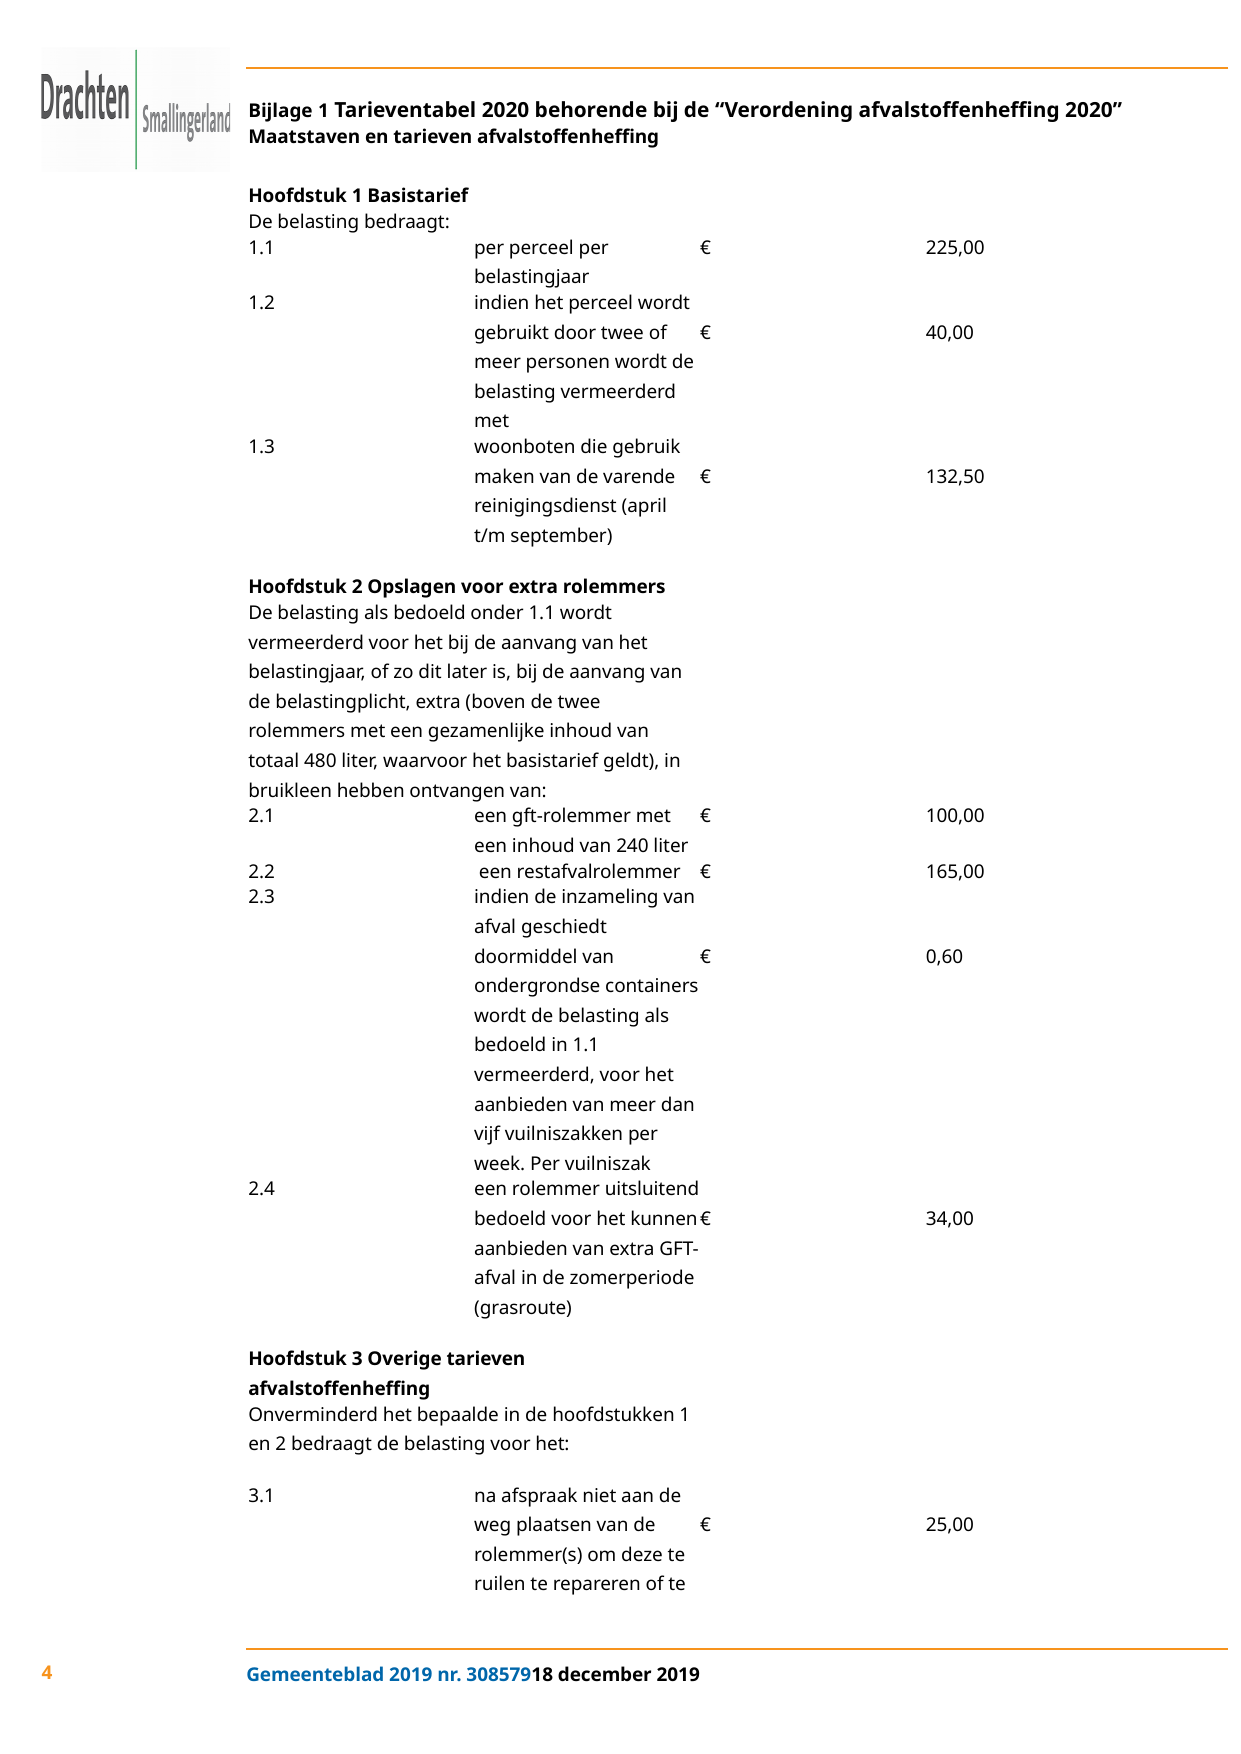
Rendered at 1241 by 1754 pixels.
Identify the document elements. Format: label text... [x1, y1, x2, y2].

table_cell € [700, 1482, 926, 1596]
table_cell [926, 1456, 1152, 1482]
table_cell een rolemmer uitsluitend bedoeld voor het kunnen aanbieden van extra GFT-afval in de zomerperiode (grasroute) [474, 1176, 700, 1320]
table_cell 0,60 [926, 884, 1152, 1176]
table_cell 165,00 [926, 858, 1152, 884]
table_cell [474, 1456, 700, 1482]
table_cell € [700, 434, 926, 548]
table_cell € [700, 884, 926, 1176]
table_cell [474, 548, 700, 574]
table_cell € [700, 1176, 926, 1320]
table_cell De belasting als bedoeld onder 1.1 wordt vermeerderd voor het bij de aanvang van het belastingjaar, of zo dit later is, bij de aanvang van de belastingplicht, extra (boven de twee rolemmers met een gezamenlijke inhoud van totaal 480 liter, waarvoor het basistarief geldt), in bruikleen hebben ontvangen van: [248, 599, 700, 803]
table_cell [926, 1320, 1152, 1345]
table_cell 2.2 [248, 858, 474, 884]
text Maatstaven en tarieven afvalstoffenheffing [248, 123, 1152, 149]
table_cell [474, 1320, 700, 1345]
table_cell [926, 1345, 1152, 1401]
table_header [926, 183, 1152, 208]
table_cell De belasting bedraagt: [248, 208, 700, 234]
table_cell [248, 1320, 474, 1345]
table_cell 2.3 [248, 884, 474, 1176]
table_cell per perceel per belastingjaar [474, 234, 700, 289]
table_cell 3.1 [248, 1482, 474, 1596]
table_cell woonboten die gebruik maken van de varende reinigingsdienst (april t/m september) [474, 434, 700, 548]
table_cell indien het perceel wordt gebruikt door twee of meer personen wordt de belasting vermeerderd met [474, 289, 700, 433]
table_cell € [700, 234, 926, 289]
table_cell [700, 574, 926, 599]
table_cell Hoofdstuk 3 Overige tarieven afvalstoffenheffing [248, 1345, 700, 1401]
table_cell [700, 1345, 926, 1401]
table_cell 25,00 [926, 1482, 1152, 1596]
table_cell € [700, 803, 926, 858]
table_cell € [700, 858, 926, 884]
table_cell 1.3 [248, 434, 474, 548]
table_cell [926, 548, 1152, 574]
table_cell Hoofdstuk 2 Opslagen voor extra rolemmers [248, 574, 700, 599]
table_cell [926, 208, 1152, 234]
table_cell [700, 1320, 926, 1345]
table_cell 34,00 [926, 1176, 1152, 1320]
text Bijlage 1 Tarieventabel 2020 behorende bij de “Verordening afvalstoffenheffing 2020” [248, 95, 1152, 123]
table_header Hoofdstuk 1 Basistarief [248, 183, 700, 208]
table_cell [700, 1456, 926, 1482]
table_cell [700, 208, 926, 234]
table_cell na afspraak niet aan de weg plaatsen van de rolemmer(s) om deze te ruilen te repareren of te [474, 1482, 700, 1596]
table_cell [926, 599, 1152, 803]
table_cell een restafvalrolemmer [474, 858, 700, 884]
table_cell indien de inzameling van afval geschiedt doormiddel van ondergrondse containers wordt de belasting als bedoeld in 1.1 vermeerderd, voor het aanbieden van meer dan vijf vuilniszakken per week. Per vuilniszak [474, 884, 700, 1176]
table_cell [700, 1401, 926, 1456]
table_cell 225,00 [926, 234, 1152, 289]
table_cell 2.4 [248, 1176, 474, 1320]
table_cell [248, 1456, 474, 1482]
table_cell 1.2 [248, 289, 474, 433]
table_cell 40,00 [926, 289, 1152, 433]
table_cell 100,00 [926, 803, 1152, 858]
table_header [700, 183, 926, 208]
table_cell [700, 548, 926, 574]
table_cell Onverminderd het bepaalde in de hoofdstukken 1 en 2 bedraagt de belasting voor het: [248, 1401, 700, 1456]
table_cell 2.1 [248, 803, 474, 858]
table_cell € [700, 289, 926, 433]
table_cell een gft-rolemmer met een inhoud van 240 liter [474, 803, 700, 858]
table_cell [926, 1401, 1152, 1456]
table_cell [700, 599, 926, 803]
picture [41, 47, 231, 172]
table_cell 132,50 [926, 434, 1152, 548]
table_cell 1.1 [248, 234, 474, 289]
table_cell [248, 548, 474, 574]
